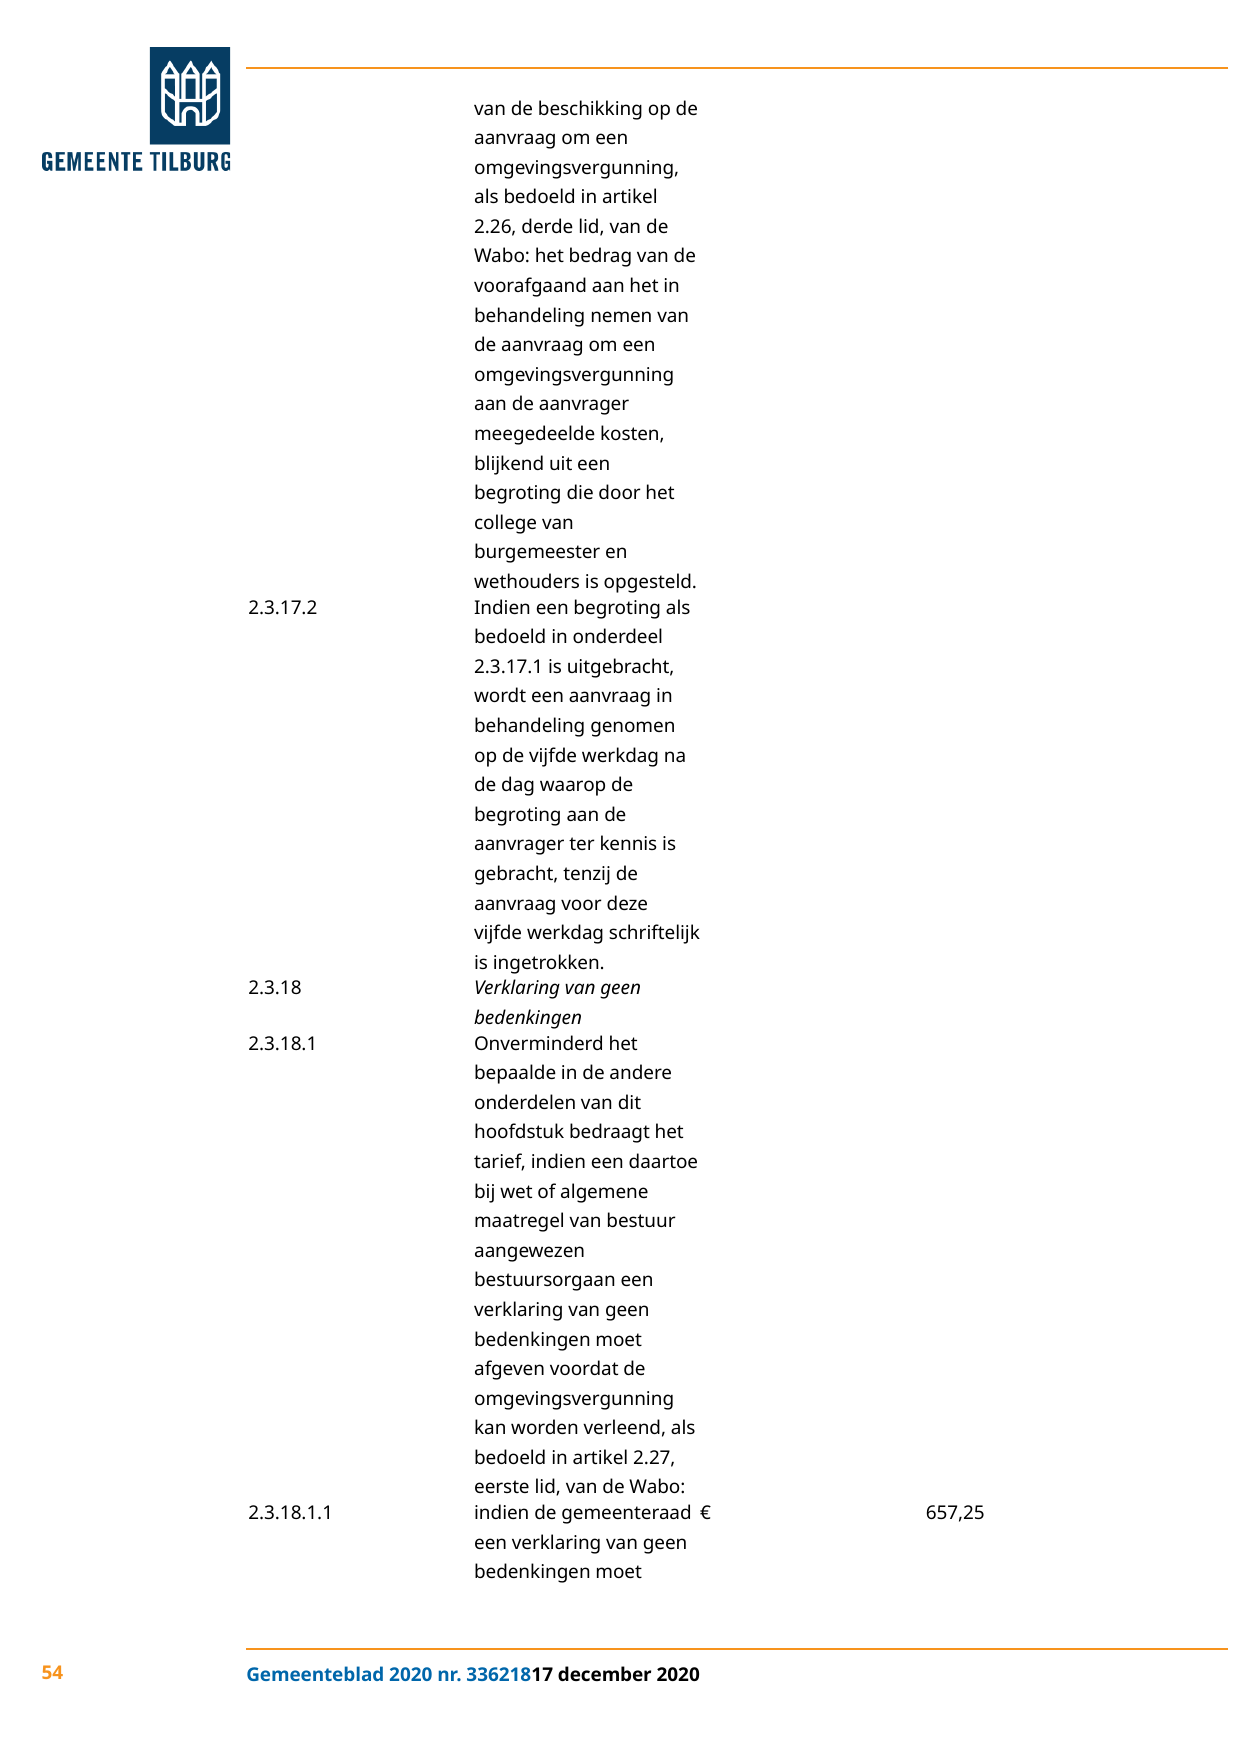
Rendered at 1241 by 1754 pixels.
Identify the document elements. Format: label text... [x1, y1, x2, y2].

table_cell [700, 1030, 926, 1499]
table_cell € [700, 1499, 926, 1584]
table_cell 2.3.17.2 [248, 594, 474, 974]
table_cell [926, 1030, 1152, 1499]
table_cell [926, 975, 1152, 1030]
table_cell [700, 594, 926, 974]
table_cell 2.3.18.1.1 [248, 1499, 474, 1584]
picture [41, 47, 231, 172]
table_cell 2.3.18 [248, 975, 474, 1030]
table_cell Onverminderd het bepaalde in de andere onderdelen van dit hoofdstuk bedraagt het tarief, indien een daartoe bij wet of algemene maatregel van bestuur aangewezen bestuursorgaan een verklaring van geen bedenkingen moet afgeven voordat de omgevingsvergunning kan worden verleend, als bedoeld in artikel 2.27, eerste lid, van de Wabo: [474, 1030, 700, 1499]
table_cell [700, 95, 926, 594]
table_cell [248, 95, 474, 594]
table_cell Indien een begroting als bedoeld in onderdeel 2.3.17.1 is uitgebracht, wordt een aanvraag in behandeling genomen op de vijfde werkdag na de dag waarop de begroting aan de aanvrager ter kennis is gebracht, tenzij de aanvraag voor deze vijfde werkdag schriftelijk is ingetrokken. [474, 594, 700, 974]
table_cell 657,25 [926, 1499, 1152, 1584]
table_cell [700, 975, 926, 1030]
table_cell van de beschikking op de aanvraag om een omgevingsvergunning, als bedoeld in artikel 2.26, derde lid, van de Wabo: het bedrag van de voorafgaand aan het in behandeling nemen van de aanvraag om een omgevingsvergunning aan de aanvrager meegedeelde kosten, blijkend uit een begroting die door het college van burgemeester en wethouders is opgesteld. [474, 95, 700, 594]
table_cell 2.3.18.1 [248, 1030, 474, 1499]
table_cell [926, 594, 1152, 974]
table_cell Verklaring van geen bedenkingen [474, 975, 700, 1030]
table_cell indien de gemeenteraad een verklaring van geen bedenkingen moet [474, 1499, 700, 1584]
table_cell [926, 95, 1152, 594]
